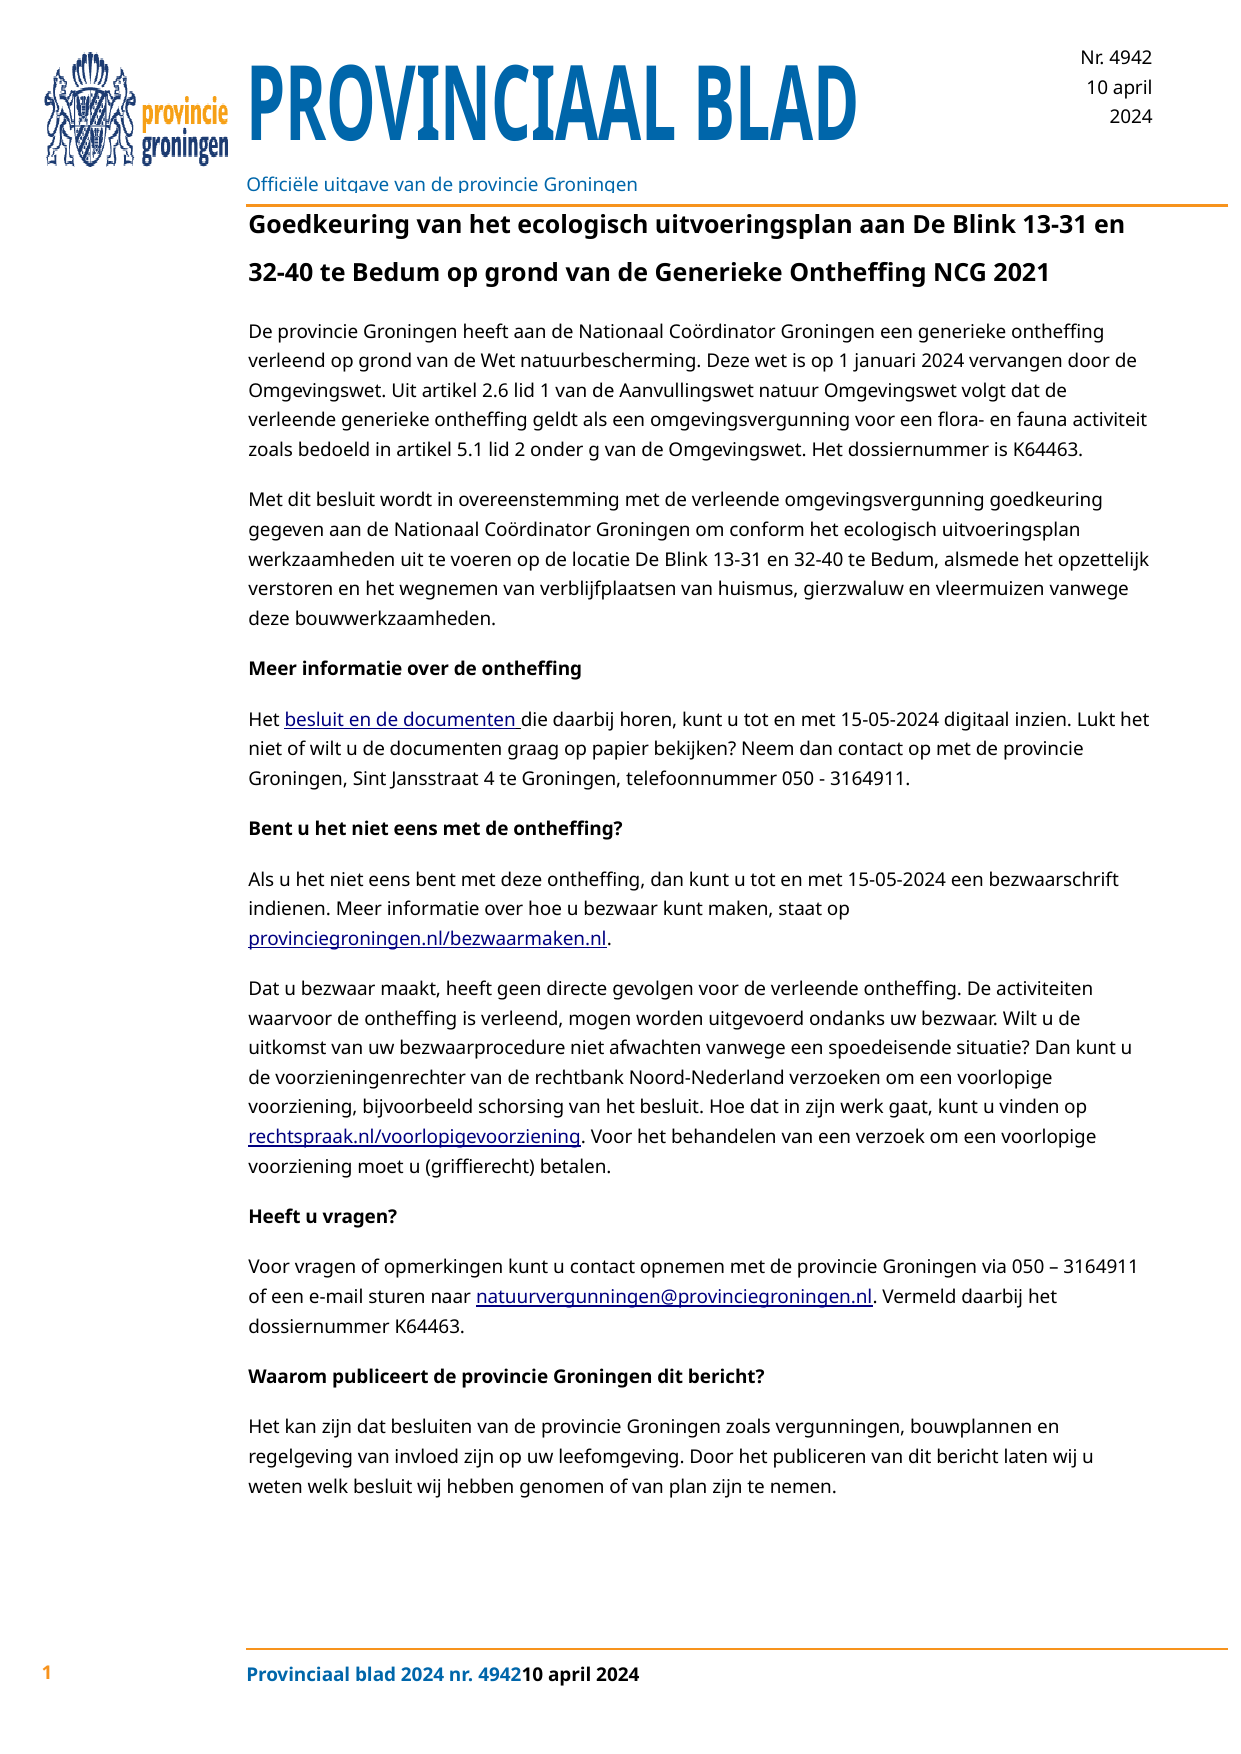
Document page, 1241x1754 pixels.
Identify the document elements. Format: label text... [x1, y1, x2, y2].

text Dat u bezwaar maakt, heeft geen directe gevolgen voor de verleende ontheffing. De activiteiten waarvoor de ontheffing is verleend, mogen worden uitgevoerd ondanks uw bezwaar. Wilt u de uitkomst van uw bezwaarprocedure niet afwachten vanwege een spoedeisende situatie? Dan kunt u de voorzieningenrechter van de rechtbank Noord-Nederland verzoeken om een voorlopige voorziening, bijvoorbeeld schorsing van het besluit. Hoe dat in zijn werk gaat, kunt u vinden op rechtspraak.nl/voorlopigevoorziening. Voor het behandelen van een verzoek om een voorlopige voorziening moet u (griffierecht) betalen. [248, 975, 1152, 1179]
text Goedkeuring van het ecologisch uitvoeringsplan aan De Blink 13-31 en 32-40 te Bedum op grond van de Generieke Ontheffing NCG 2021 [248, 207, 1152, 288]
text Heeft u vragen? [248, 1203, 1152, 1229]
picture [41, 47, 231, 172]
text Met dit besluit wordt in overeenstemming met de verleende omgevingsvergunning goedkeuring gegeven aan de Nationaal Coördinator Groningen om conform het ecologisch uitvoeringsplan werkzaamheden uit te voeren op de locatie De Blink 13-31 en 32-40 te Bedum, alsmede het opzettelijk verstoren en het wegnemen van verblijfplaatsen van huismus, gierzwaluw en vleermuizen vanwege deze bouwwerkzaamheden. [248, 487, 1152, 631]
text Het kan zijn dat besluiten van de provincie Groningen zoals vergunningen, bouwplannen en regelgeving van invloed zijn op uw leefomgeving. Door het publiceren van dit bericht laten wij u weten welk besluit wij hebben genomen of van plan zijn te nemen. [248, 1414, 1152, 1499]
text Meer informatie over de ontheffing [248, 655, 1152, 681]
text Het besluit en de documenten die daarbij horen, kunt u tot en met 15-05-2024 digitaal inzien. Lukt het niet of wilt u de documenten graag op papier bekijken? Neem dan contact op met de provincie Groningen, Sint Jansstraat 4 te Groningen, telefoonnummer 050 - 3164911. [248, 706, 1152, 791]
text Als u het niet eens bent met deze ontheffing, dan kunt u tot en met 15-05-2024 een bezwaarschrift indienen. Meer informatie over hoe u bezwaar kunt maken, staat op provinciegroningen.nl/bezwaarmaken.nl. [248, 866, 1152, 951]
text Waarom publiceert de provincie Groningen dit bericht? [248, 1363, 1152, 1389]
text De provincie Groningen heeft aan de Nationaal Coördinator Groningen een generieke ontheffing verleend op grond van de Wet natuurbescherming. Deze wet is op 1 januari 2024 vervangen door de Omgevingswet. Uit artikel 2.6 lid 1 van de Aanvullingswet natuur Omgevingswet volgt dat de verleende generieke ontheffing geldt als een omgevingsvergunning voor een flora- en fauna activiteit zoals bedoeld in artikel 5.1 lid 2 onder g van de Omgevingswet. Het dossiernummer is K64463. [248, 318, 1152, 462]
text Bent u het niet eens met de ontheffing? [248, 815, 1152, 841]
text Voor vragen of opmerkingen kunt u contact opnemen met de provincie Groningen via 050 – 3164911 of een e-mail sturen naar natuurvergunningen@provinciegroningen.nl. Vermeld daarbij het dossiernummer K64463. [248, 1254, 1152, 1339]
